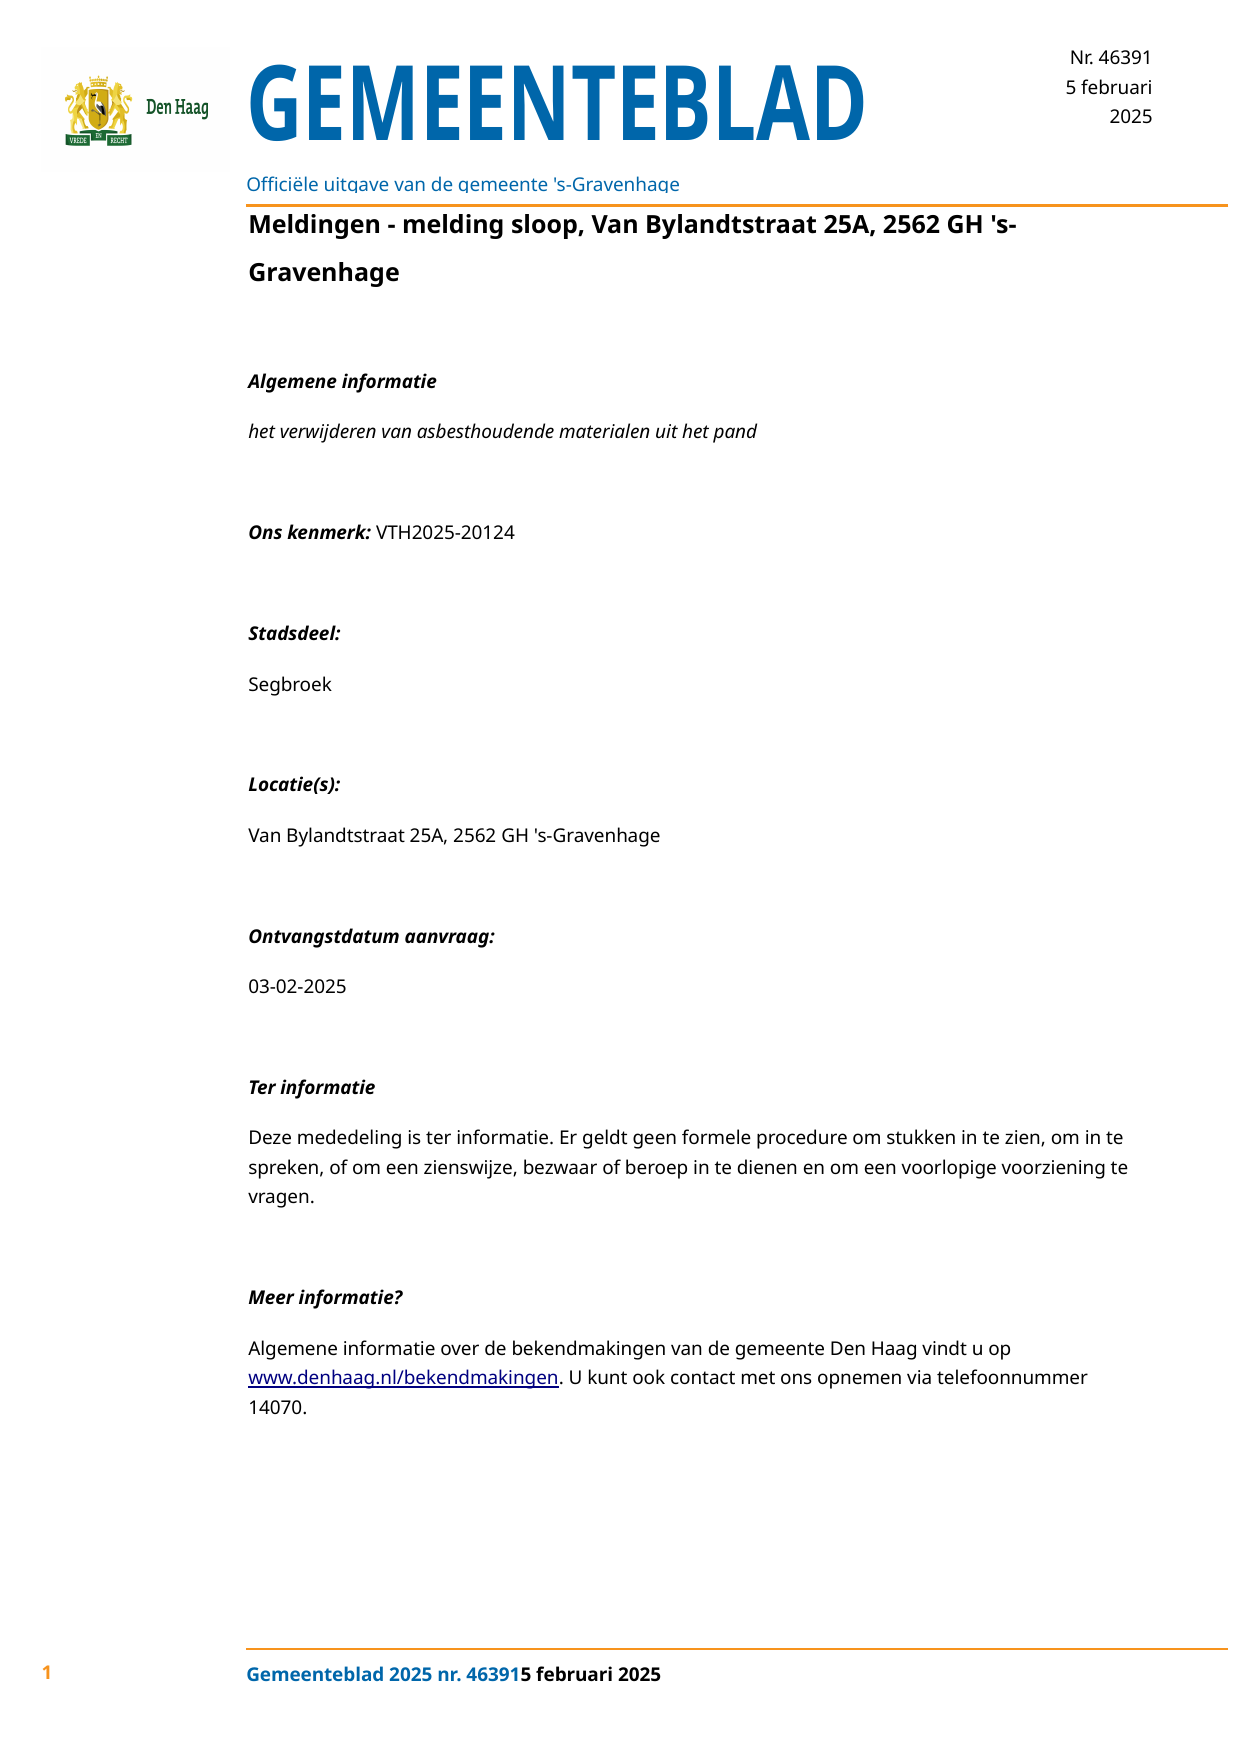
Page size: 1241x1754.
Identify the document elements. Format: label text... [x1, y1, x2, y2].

text 03-02-2025 [248, 973, 1152, 999]
text Meldingen - melding sloop, Van Bylandtstraat 25A, 2562 GH 's-Gravenhage [248, 207, 1152, 288]
text Algemene informatie [248, 368, 1152, 394]
text Ter informatie [248, 1074, 1152, 1100]
text Ons kenmerk: VTH2025-20124 [248, 519, 1152, 545]
text Segbroek [248, 671, 1152, 697]
text Ontvangstdatum aanvraag: [248, 923, 1152, 949]
text Deze mededeling is ter informatie. Er geldt geen formele procedure om stukken in te zien, om in te spreken, of om een zienswijze, bezwaar of beroep in te dienen en om een voorlopige voorziening te vragen. [248, 1124, 1152, 1209]
text Stadsdeel: [248, 620, 1152, 646]
text het verwijderen van asbesthoudende materialen uit het pand [248, 419, 1152, 444]
text Algemene informatie over de bekendmakingen van de gemeente Den Haag vindt u op www.denhaag.nl/bekendmakingen. U kunt ook contact met ons opnemen via telefoonnummer 14070. [248, 1335, 1152, 1420]
text Locatie(s): [248, 772, 1152, 797]
text Meer informatie? [248, 1284, 1152, 1310]
picture [41, 47, 231, 172]
text Van Bylandtstraat 25A, 2562 GH 's-Gravenhage [248, 822, 1152, 848]
